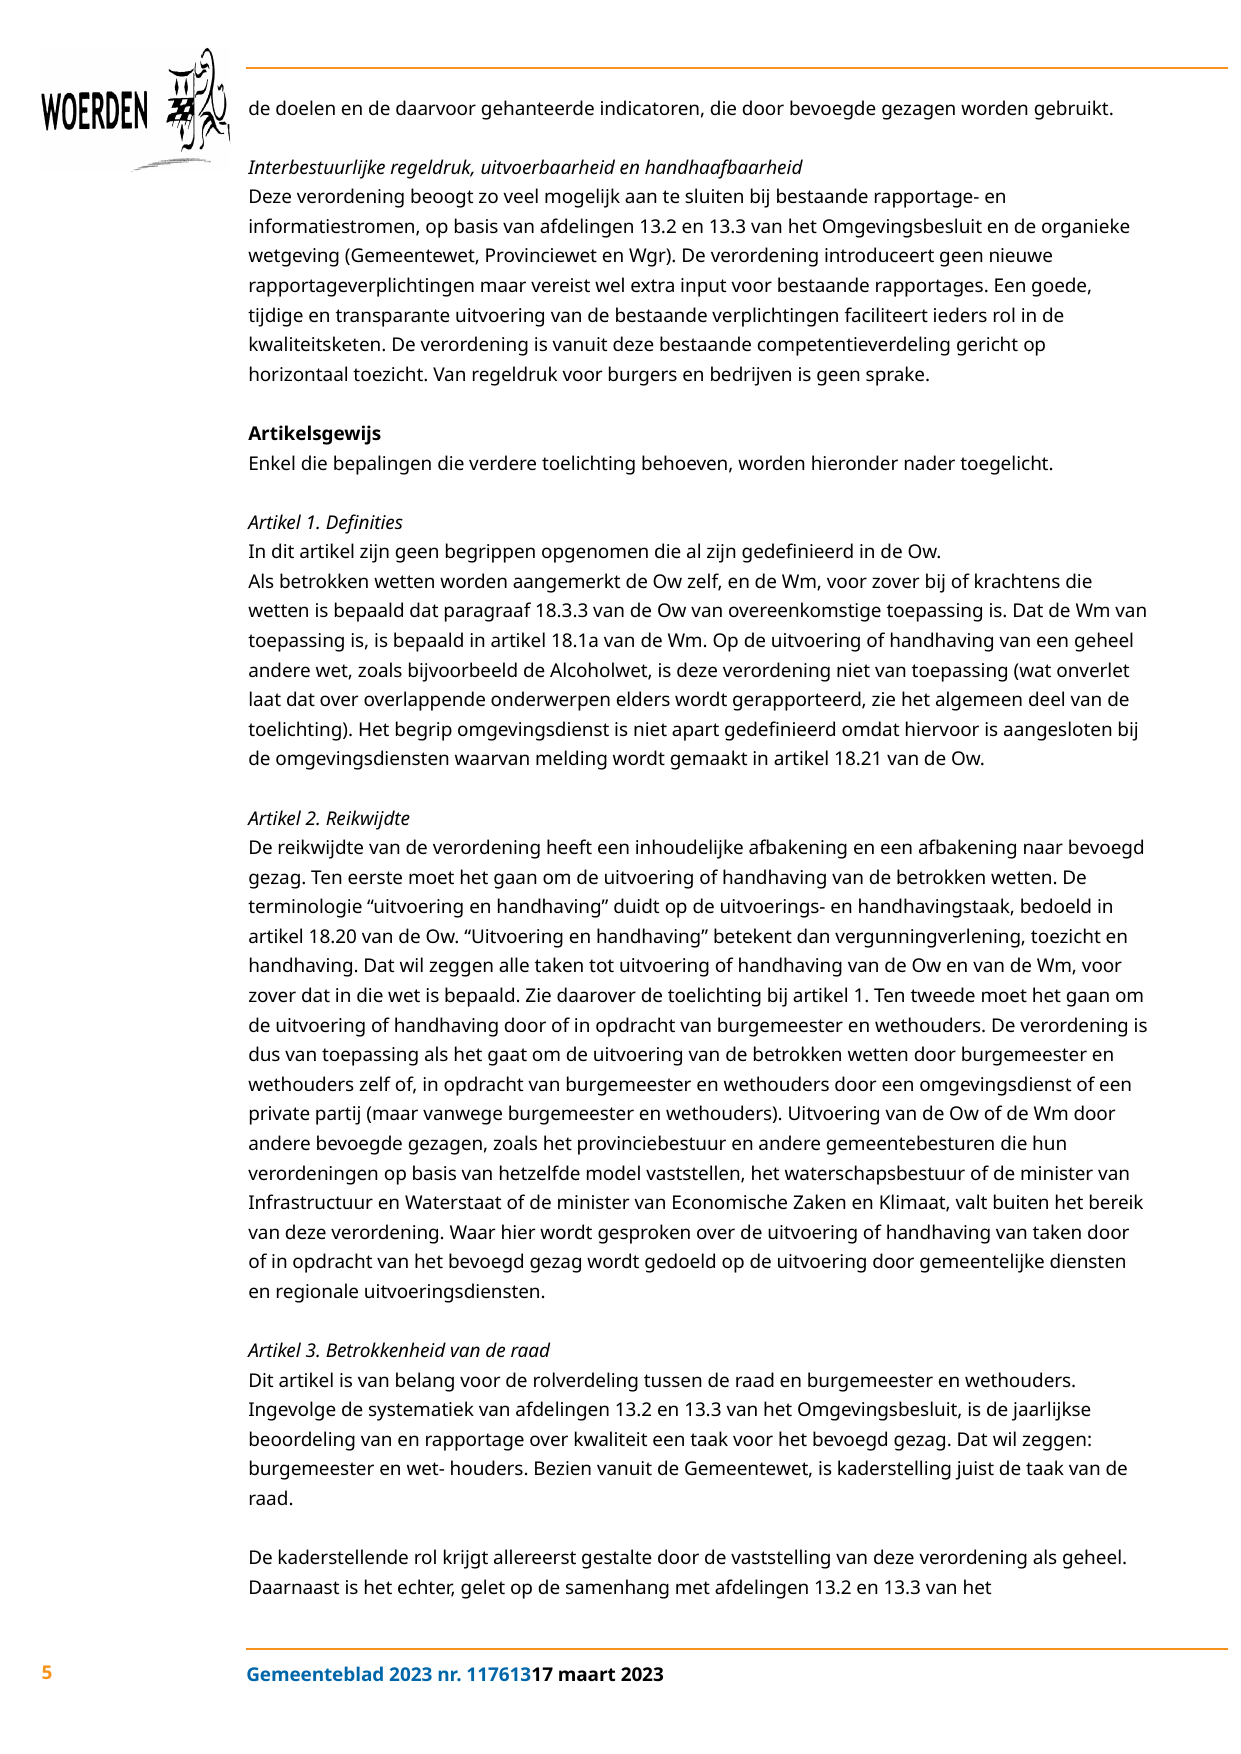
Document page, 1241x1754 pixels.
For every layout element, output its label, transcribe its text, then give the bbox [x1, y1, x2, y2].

text Enkel die bepalingen die verdere toelichting behoeven, worden hieronder nader toegelicht. [248, 450, 1152, 476]
text Artikel 2. Reikwijdte [248, 805, 1152, 831]
text Interbestuurlijke regeldruk, uitvoerbaarheid en handhaafbaarheid [248, 154, 1152, 180]
text Als betrokken wetten worden aangemerkt de Ow zelf, en de Wm, voor zover bij of krachtens die wetten is bepaald dat paragraaf 18.3.3 van de Ow van overeenkomstige toepassing is. Dat de Wm van toepassing is, is bepaald in artikel 18.1a van de Wm. Op de uitvoering of handhaving van een geheel andere wet, zoals bijvoorbeeld de Alcoholwet, is deze verordening niet van toepassing (wat onverlet laat dat over overlappende onderwerpen elders wordt gerapporteerd, zie het algemeen deel van de toelichting). Het begrip omgevingsdienst is niet apart gedefinieerd omdat hiervoor is aangesloten bij de omgevingsdiensten waarvan melding wordt gemaakt in artikel 18.21 van de Ow. [248, 568, 1152, 771]
text In dit artikel zijn geen begrippen opgenomen die al zijn gedefinieerd in de Ow. [248, 538, 1152, 564]
text De reikwijdte van de verordening heeft een inhoudelijke afbakening en een afbakening naar bevoegd gezag. Ten eerste moet het gaan om de uitvoering of handhaving van de betrokken wetten. De terminologie “uitvoering en handhaving” duidt op de uitvoerings- en handhavingstaak, bedoeld in artikel 18.20 van de Ow. “Uitvoering en handhaving” betekent dan vergunningverlening, toezicht en handhaving. Dat wil zeggen alle taken tot uitvoering of handhaving van de Ow en van de Wm, voor zover dat in die wet is bepaald. Zie daarover de toelichting bij artikel 1. Ten tweede moet het gaan om de uitvoering of handhaving door of in opdracht van burgemeester en wethouders. De verordening is dus van toepassing als het gaat om de uitvoering van de betrokken wetten door burgemeester en wethouders zelf of, in opdracht van burgemeester en wethouders door een omgevingsdienst of een private partij (maar vanwege burgemeester en wethouders). Uitvoering van de Ow of de Wm door andere bevoegde gezagen, zoals het provinciebestuur en andere gemeentebesturen die hun verordeningen op basis van hetzelfde model vaststellen, het waterschapsbestuur of de minister van Infrastructuur en Waterstaat of de minister van Economische Zaken en Klimaat, valt buiten het bereik van deze verordening. Waar hier wordt gesproken over de uitvoering of handhaving van taken door of in opdracht van het bevoegd gezag wordt gedoeld op de uitvoering door gemeentelijke diensten en regionale uitvoeringsdiensten. [248, 834, 1152, 1304]
text Artikel 3. Betrokkenheid van de raad [248, 1337, 1152, 1363]
text Artikelsgewijs [248, 420, 1152, 446]
text De kaderstellende rol krijgt allereerst gestalte door de vaststelling van deze verordening als geheel. Daarnaast is het echter, gelet op de samenhang met afdelingen 13.2 en 13.3 van het [248, 1544, 1152, 1600]
picture [41, 47, 231, 172]
text de doelen en de daarvoor gehanteerde indicatoren, die door bevoegde gezagen worden gebruikt. [248, 95, 1152, 121]
text Deze verordening beoogt zo veel mogelijk aan te sluiten bij bestaande rapportage- en informatiestromen, op basis van afdelingen 13.2 en 13.3 van het Omgevingsbesluit en de organieke wetgeving (Gemeentewet, Provinciewet en Wgr). De verordening introduceert geen nieuwe rapportageverplichtingen maar vereist wel extra input voor bestaande rapportages. Een goede, tijdige en transparante uitvoering van de bestaande verplichtingen faciliteert ieders rol in de kwaliteitsketen. De verordening is vanuit deze bestaande competentieverdeling gericht op horizontaal toezicht. Van regeldruk voor burgers en bedrijven is geen sprake. [248, 183, 1152, 387]
text Artikel 1. Definities [248, 509, 1152, 535]
text Dit artikel is van belang voor de rolverdeling tussen de raad en burgemeester en wethouders. Ingevolge de systematiek van afdelingen 13.2 en 13.3 van het Omgevingsbesluit, is de jaarlijkse beoordeling van en rapportage over kwaliteit een taak voor het bevoegd gezag. Dat wil zeggen: burgemeester en wet- houders. Bezien vanuit de Gemeentewet, is kaderstelling juist de taak van de raad. [248, 1367, 1152, 1511]
